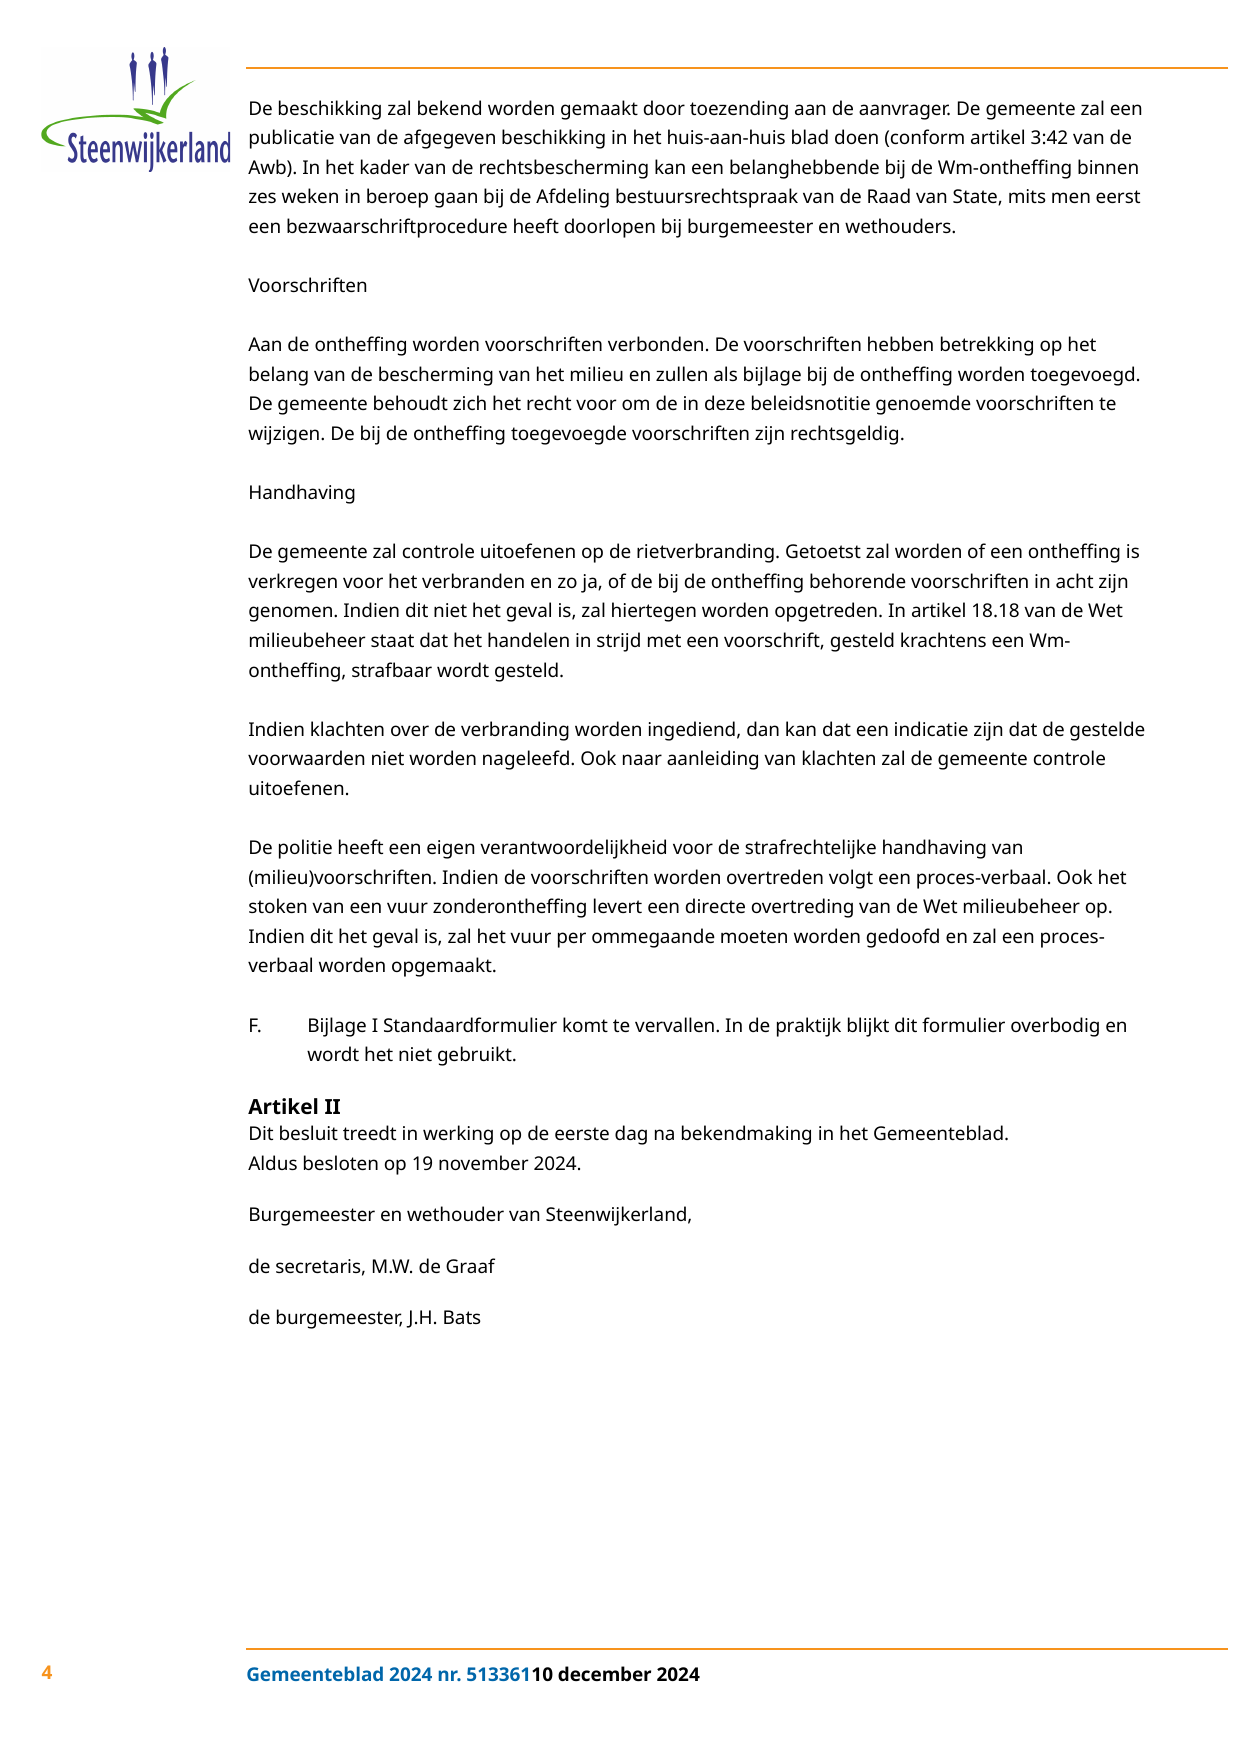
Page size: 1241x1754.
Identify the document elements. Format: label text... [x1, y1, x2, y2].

text Aan de ontheffing worden voorschriften verbonden. De voorschriften hebben betrekking op het belang van de bescherming van het milieu en zullen als bijlage bij de ontheffing worden toegevoegd. De gemeente behoudt zich het recht voor om de in deze beleidsnotitie genoemde voorschriften te wijzigen. De bij de ontheffing toegevoegde voorschriften zijn rechtsgeldig. [248, 331, 1152, 446]
text Dit besluit treedt in werking op de eerste dag na bekendmaking in het Gemeenteblad. [248, 1120, 1152, 1146]
picture [41, 47, 231, 172]
text De gemeente zal controle uitoefenen op de rietverbranding. Getoetst zal worden of een ontheffing is verkregen voor het verbranden en zo ja, of de bij de ontheffing behorende voorschriften in acht zijn genomen. Indien dit niet het geval is, zal hiertegen worden opgetreden. In artikel 18.18 van de Wet milieubeheer staat dat het handelen in strijd met een voorschrift, gesteld krachtens een Wm-ontheffing, strafbaar wordt gesteld. [248, 538, 1152, 683]
text Handhaving [248, 479, 1152, 505]
text Artikel II [248, 1092, 1152, 1120]
text Burgemeester en wethouder van Steenwijkerland, [248, 1201, 1152, 1227]
text de secretaris, M.W. de Graaf [248, 1253, 1152, 1278]
text Indien klachten over de verbranding worden ingediend, dan kan dat een indicatie zijn dat de gestelde voorwaarden niet worden nageleefd. Ook naar aanleiding van klachten zal de gemeente controle uitoefenen. [248, 716, 1152, 801]
text De politie heeft een eigen verantwoordelijkheid voor de strafrechtelijke handhaving van (milieu)voorschriften. Indien de voorschriften worden overtreden volgt een proces-verbaal. Ook het stoken van een vuur zonderontheffing levert een directe overtreding van de Wet milieubeheer op. Indien dit het geval is, zal het vuur per ommegaande moeten worden gedoofd en zal een proces-verbaal worden opgemaakt. [248, 834, 1152, 978]
text de burgemeester, J.H. Bats [248, 1304, 1152, 1330]
text De beschikking zal bekend worden gemaakt door toezending aan de aanvrager. De gemeente zal een publicatie van de afgegeven beschikking in het huis-aan-huis blad doen (conform artikel 3:42 van de Awb). In het kader van de rechtsbescherming kan een belanghebbende bij de Wm-ontheffing binnen zes weken in beroep gaan bij de Afdeling bestuursrechtspraak van de Raad van State, mits men eerst een bezwaarschriftprocedure heeft doorlopen bij burgemeester en wethouders. [248, 95, 1152, 239]
text Aldus besloten op 19 november 2024. [248, 1150, 1152, 1176]
list Bijlage I Standaardformulier komt te vervallen. In de praktijk blijkt dit formulier overbodig en wordt het niet gebruikt. [248, 1012, 1152, 1067]
text Voorschriften [248, 272, 1152, 298]
